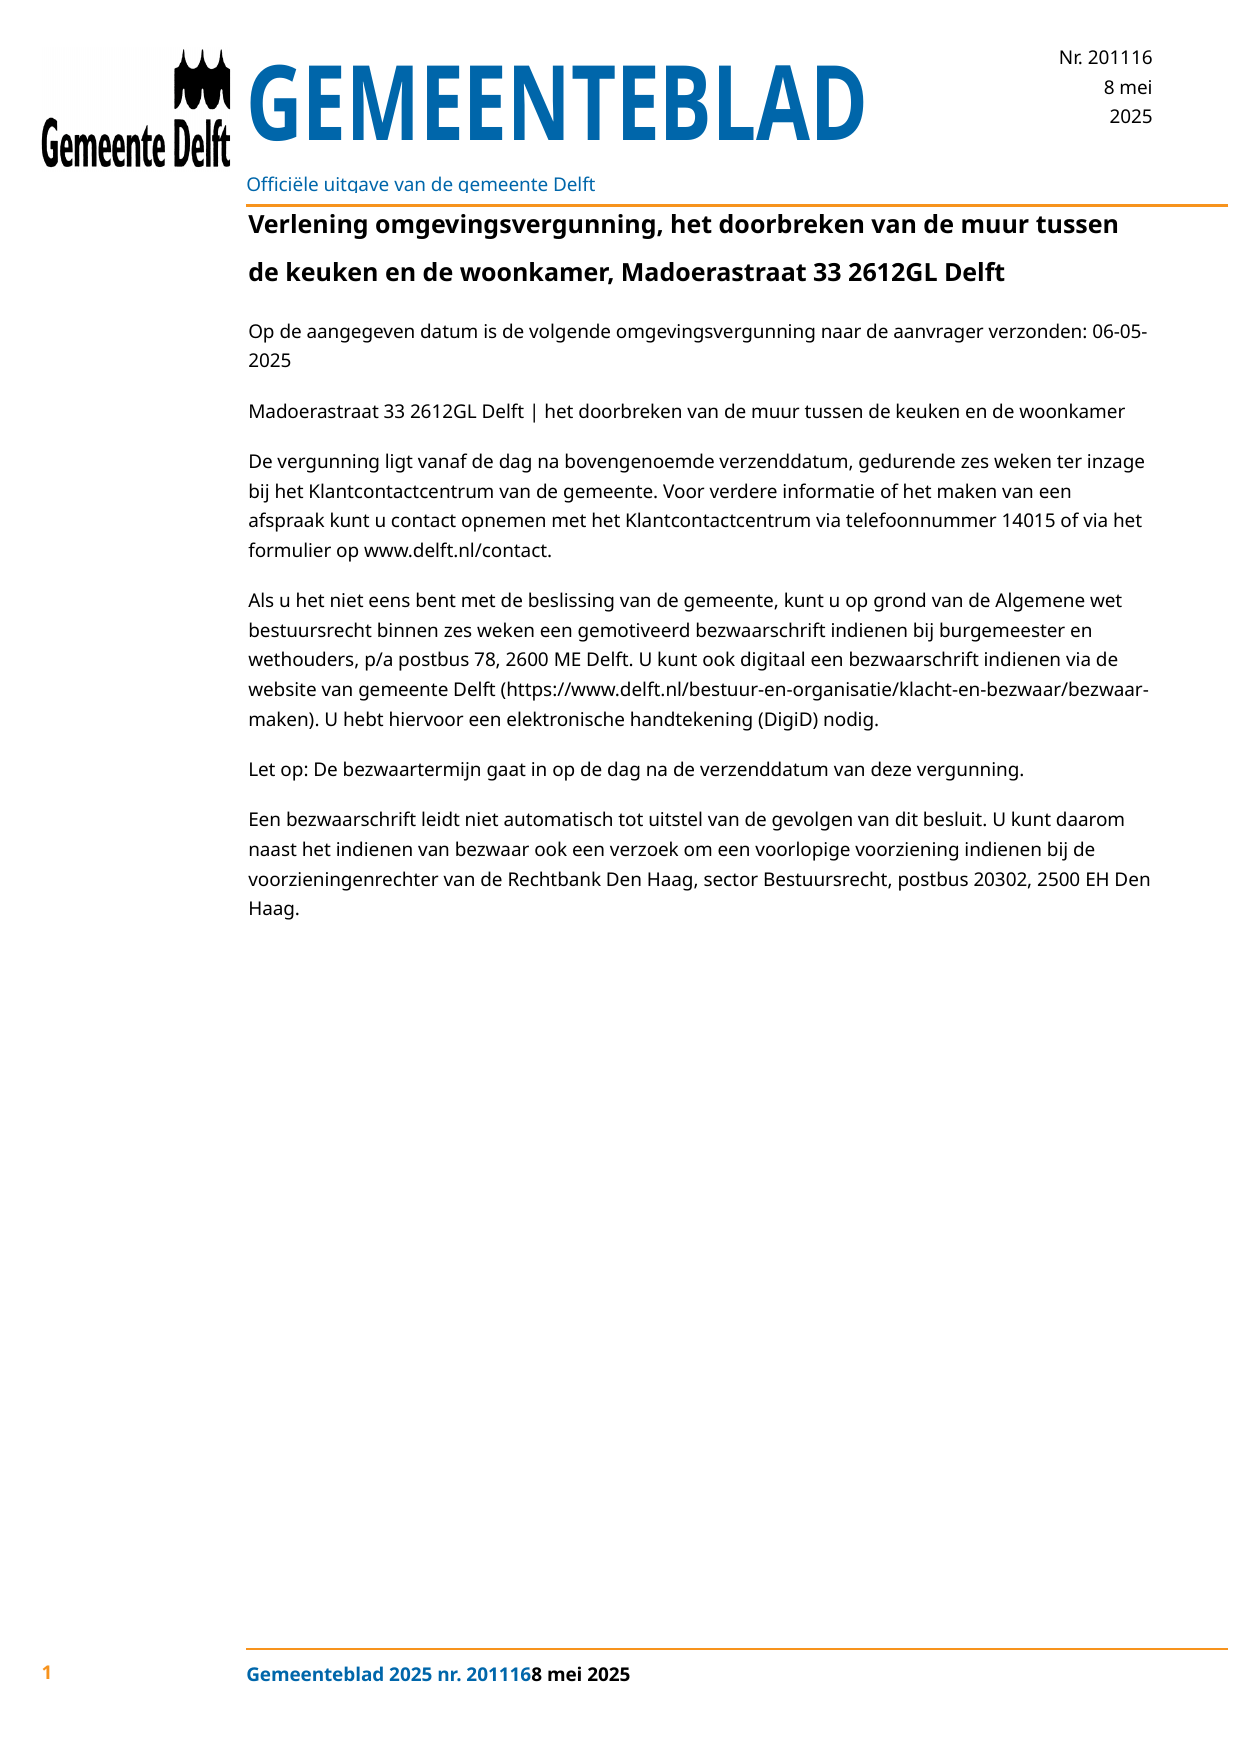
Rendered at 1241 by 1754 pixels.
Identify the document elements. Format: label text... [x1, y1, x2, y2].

text Madoerastraat 33 2612GL Delft | het doorbreken van de muur tussen de keuken en de woonkamer [248, 398, 1152, 424]
text Een bezwaarschrift leidt niet automatisch tot uitstel van de gevolgen van dit besluit. U kunt daarom naast het indienen van bezwaar ook een verzoek om een voorlopige voorziening indienen bij de voorzieningenrechter van de Rechtbank Den Haag, sector Bestuursrecht, postbus 20302, 2500 EH Den Haag. [248, 807, 1152, 921]
text Op de aangegeven datum is de volgende omgevingsvergunning naar de aanvrager verzonden: 06-05-2025 [248, 318, 1152, 373]
text Verlening omgevingsvergunning, het doorbreken van de muur tussen de keuken en de woonkamer, Madoerastraat 33 2612GL Delft [248, 207, 1152, 288]
text Let op: De bezwaartermijn gaat in op de dag na de verzenddatum van deze vergunning. [248, 756, 1152, 782]
text De vergunning ligt vanaf de dag na bovengenoemde verzenddatum, gedurende zes weken ter inzage bij het Klantcontactcentrum van de gemeente. Voor verdere informatie of het maken van een afspraak kunt u contact opnemen met het Klantcontactcentrum via telefoonnummer 14015 of via het formulier op www.delft.nl/contact. [248, 448, 1152, 563]
picture [41, 47, 231, 172]
text Als u het niet eens bent met de beslissing van de gemeente, kunt u op grond van de Algemene wet bestuursrecht binnen zes weken een gemotiveerd bezwaarschrift indienen bij burgemeester en wethouders, p/a postbus 78, 2600 ME Delft. U kunt ook digitaal een bezwaarschrift indienen via de website van gemeente Delft (https://www.delft.nl/bestuur-en-organisatie/klacht-en-bezwaar/bezwaar-maken). U hebt hiervoor een elektronische handtekening (DigiD) nodig. [248, 587, 1152, 732]
